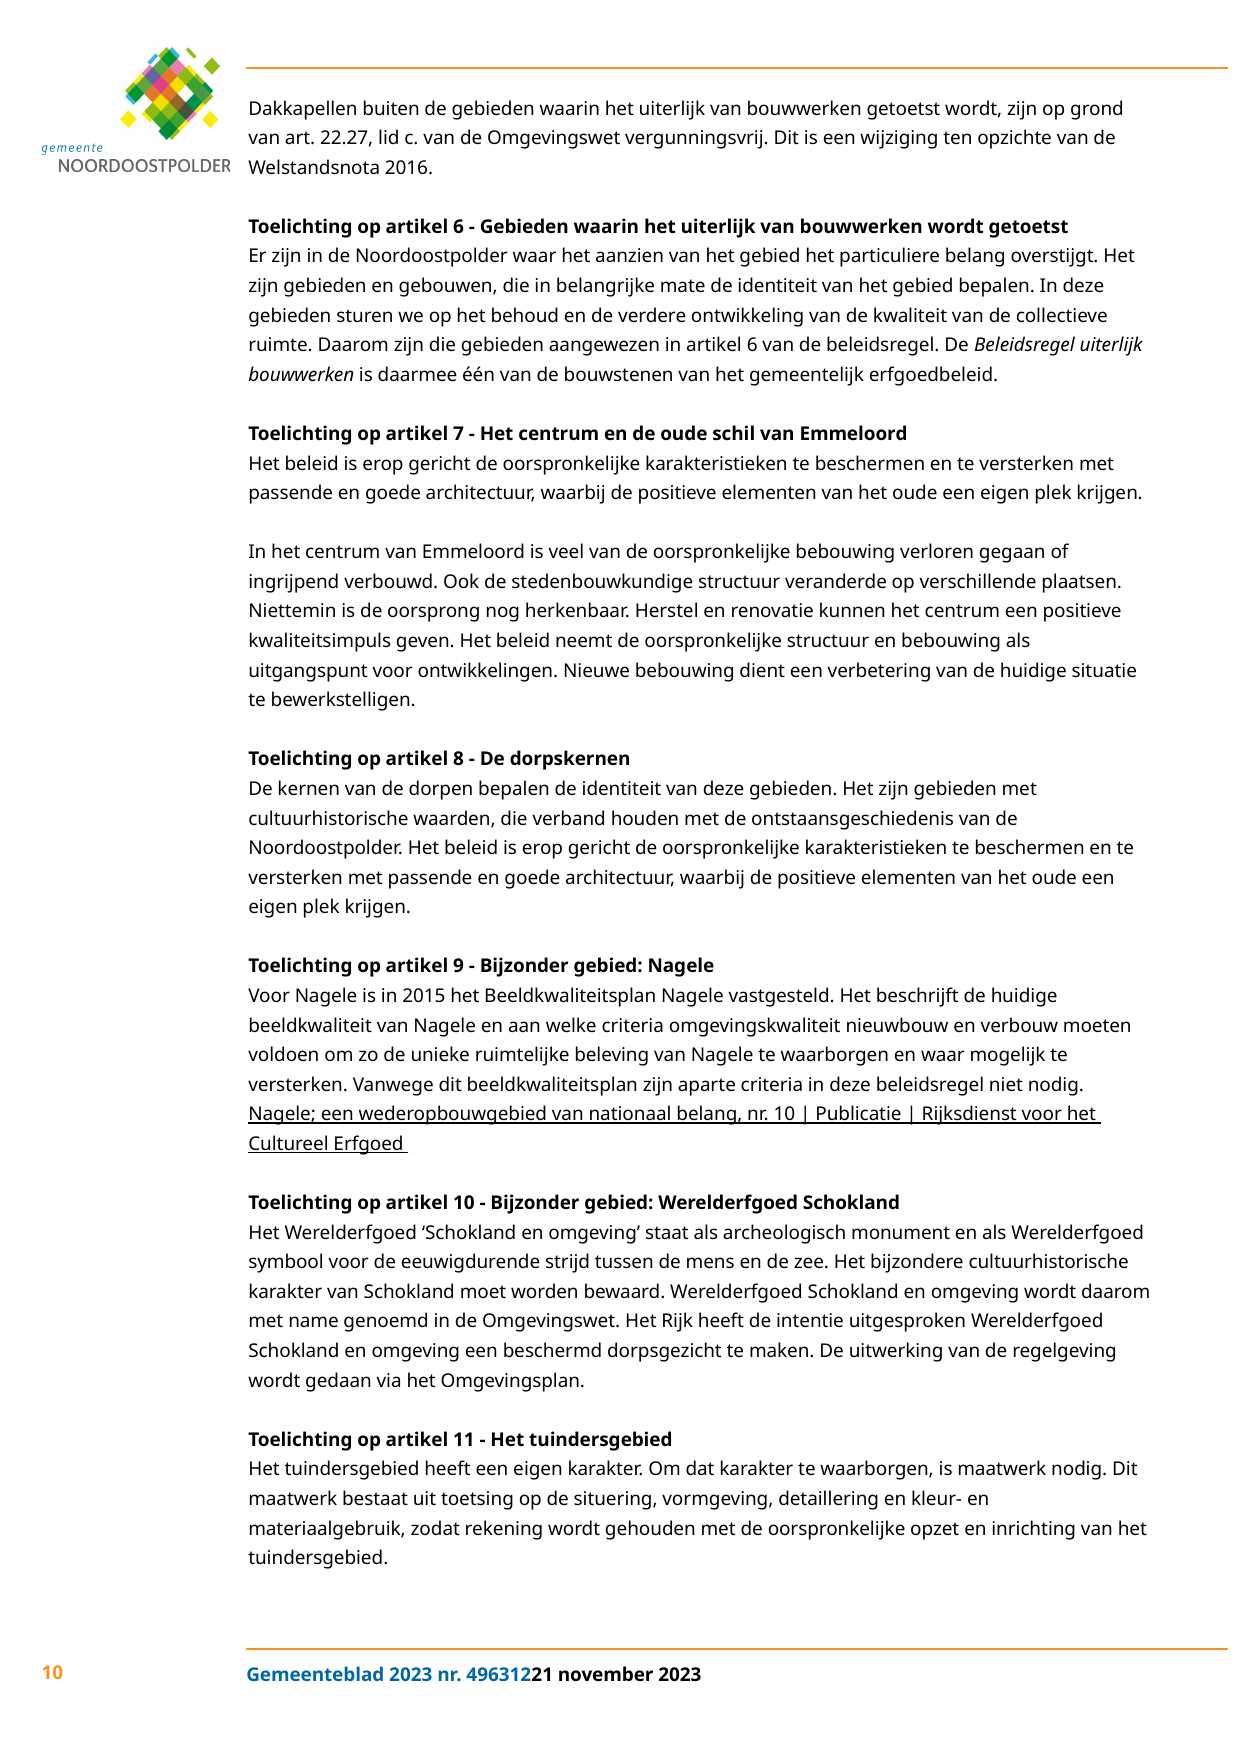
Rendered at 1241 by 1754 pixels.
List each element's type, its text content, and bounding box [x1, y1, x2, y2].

text In het centrum van Emmeloord is veel van de oorspronkelijke bebouwing verloren gegaan of ingrijpend verbouwd. Ook de stedenbouwkundige structuur veranderde op verschillende plaatsen. Niettemin is de oorsprong nog herkenbaar. Herstel en renovatie kunnen het centrum een positieve kwaliteitsimpuls geven. Het beleid neemt de oorspronkelijke structuur en bebouwing als uitgangspunt voor ontwikkelingen. Nieuwe bebouwing dient een verbetering van de huidige situatie te bewerkstelligen. [248, 538, 1152, 712]
text Toelichting op artikel 9 - Bijzonder gebied: Nagele [248, 953, 1152, 978]
text Nagele; een wederopbouwgebied van nationaal belang, nr. 10 | Publicatie | Rijksdienst voor het Cultureel Erfgoed [248, 1101, 1152, 1156]
text Het beleid is erop gericht de oorspronkelijke karakteristieken te beschermen en te versterken met passende en goede architectuur, waarbij de positieve elementen van het oude een eigen plek krijgen. [248, 450, 1152, 505]
text Het Werelderfgoed ‘Schokland en omgeving’ staat als archeologisch monument en als Werelderfgoed symbool voor de eeuwigdurende strijd tussen de mens en de zee. Het bijzondere cultuurhistorische karakter van Schokland moet worden bewaard. Werelderfgoed Schokland en omgeving wordt daarom met name genoemd in de Omgevingswet. Het Rijk heeft de intentie uitgesproken Werelderfgoed Schokland en omgeving een beschermd dorpsgezicht te maken. De uitwerking van de regelgeving wordt gedaan via het Omgevingsplan. [248, 1219, 1152, 1393]
text Toelichting op artikel 8 - De dorpskernen [248, 746, 1152, 771]
text Dakkapellen buiten de gebieden waarin het uiterlijk van bouwwerken getoetst wordt, zijn op grond van art. 22.27, lid c. van de Omgevingswet vergunningsvrij. Dit is een wijziging ten opzichte van de Welstandsnota 2016. [248, 95, 1152, 180]
text Voor Nagele is in 2015 het Beeldkwaliteitsplan Nagele vastgesteld. Het beschrijft de huidige beeldkwaliteit van Nagele en aan welke criteria omgevingskwaliteit nieuwbouw en verbouw moeten voldoen om zo de unieke ruimtelijke beleving van Nagele te waarborgen en waar mogelijk te versterken. Vanwege dit beeldkwaliteitsplan zijn aparte criteria in deze beleidsregel niet nodig. [248, 982, 1152, 1097]
text Het tuindersgebied heeft een eigen karakter. Om dat karakter te waarborgen, is maatwerk nodig. Dit maatwerk bestaat uit toetsing op de situering, vormgeving, detaillering en kleur- en materiaalgebruik, zodat rekening wordt gehouden met de oorspronkelijke opzet en inrichting van het tuindersgebied. [248, 1456, 1152, 1570]
picture [41, 47, 231, 172]
text Er zijn in de Noordoostpolder waar het aanzien van het gebied het particuliere belang overstijgt. Het zijn gebieden en gebouwen, die in belangrijke mate de identiteit van het gebied bepalen. In deze gebieden sturen we op het behoud en de verdere ontwikkeling van de kwaliteit van de collectieve ruimte. Daarom zijn die gebieden aangewezen in artikel 6 van de beleidsregel. De Beleidsregel uiterlijk bouwwerken is daarmee één van de bouwstenen van het gemeentelijk erfgoedbeleid. [248, 243, 1152, 387]
text Toelichting op artikel 6 - Gebieden waarin het uiterlijk van bouwwerken wordt getoetst [248, 213, 1152, 239]
text Toelichting op artikel 10 - Bijzonder gebied: Werelderfgoed Schokland [248, 1189, 1152, 1215]
text Toelichting op artikel 7 - Het centrum en de oude schil van Emmeloord [248, 420, 1152, 446]
text Toelichting op artikel 11 - Het tuindersgebied [248, 1426, 1152, 1452]
text De kernen van de dorpen bepalen de identiteit van deze gebieden. Het zijn gebieden met cultuurhistorische waarden, die verband houden met de ontstaansgeschiedenis van de Noordoostpolder. Het beleid is erop gericht de oorspronkelijke karakteristieken te beschermen en te versterken met passende en goede architectuur, waarbij de positieve elementen van het oude een eigen plek krijgen. [248, 775, 1152, 919]
